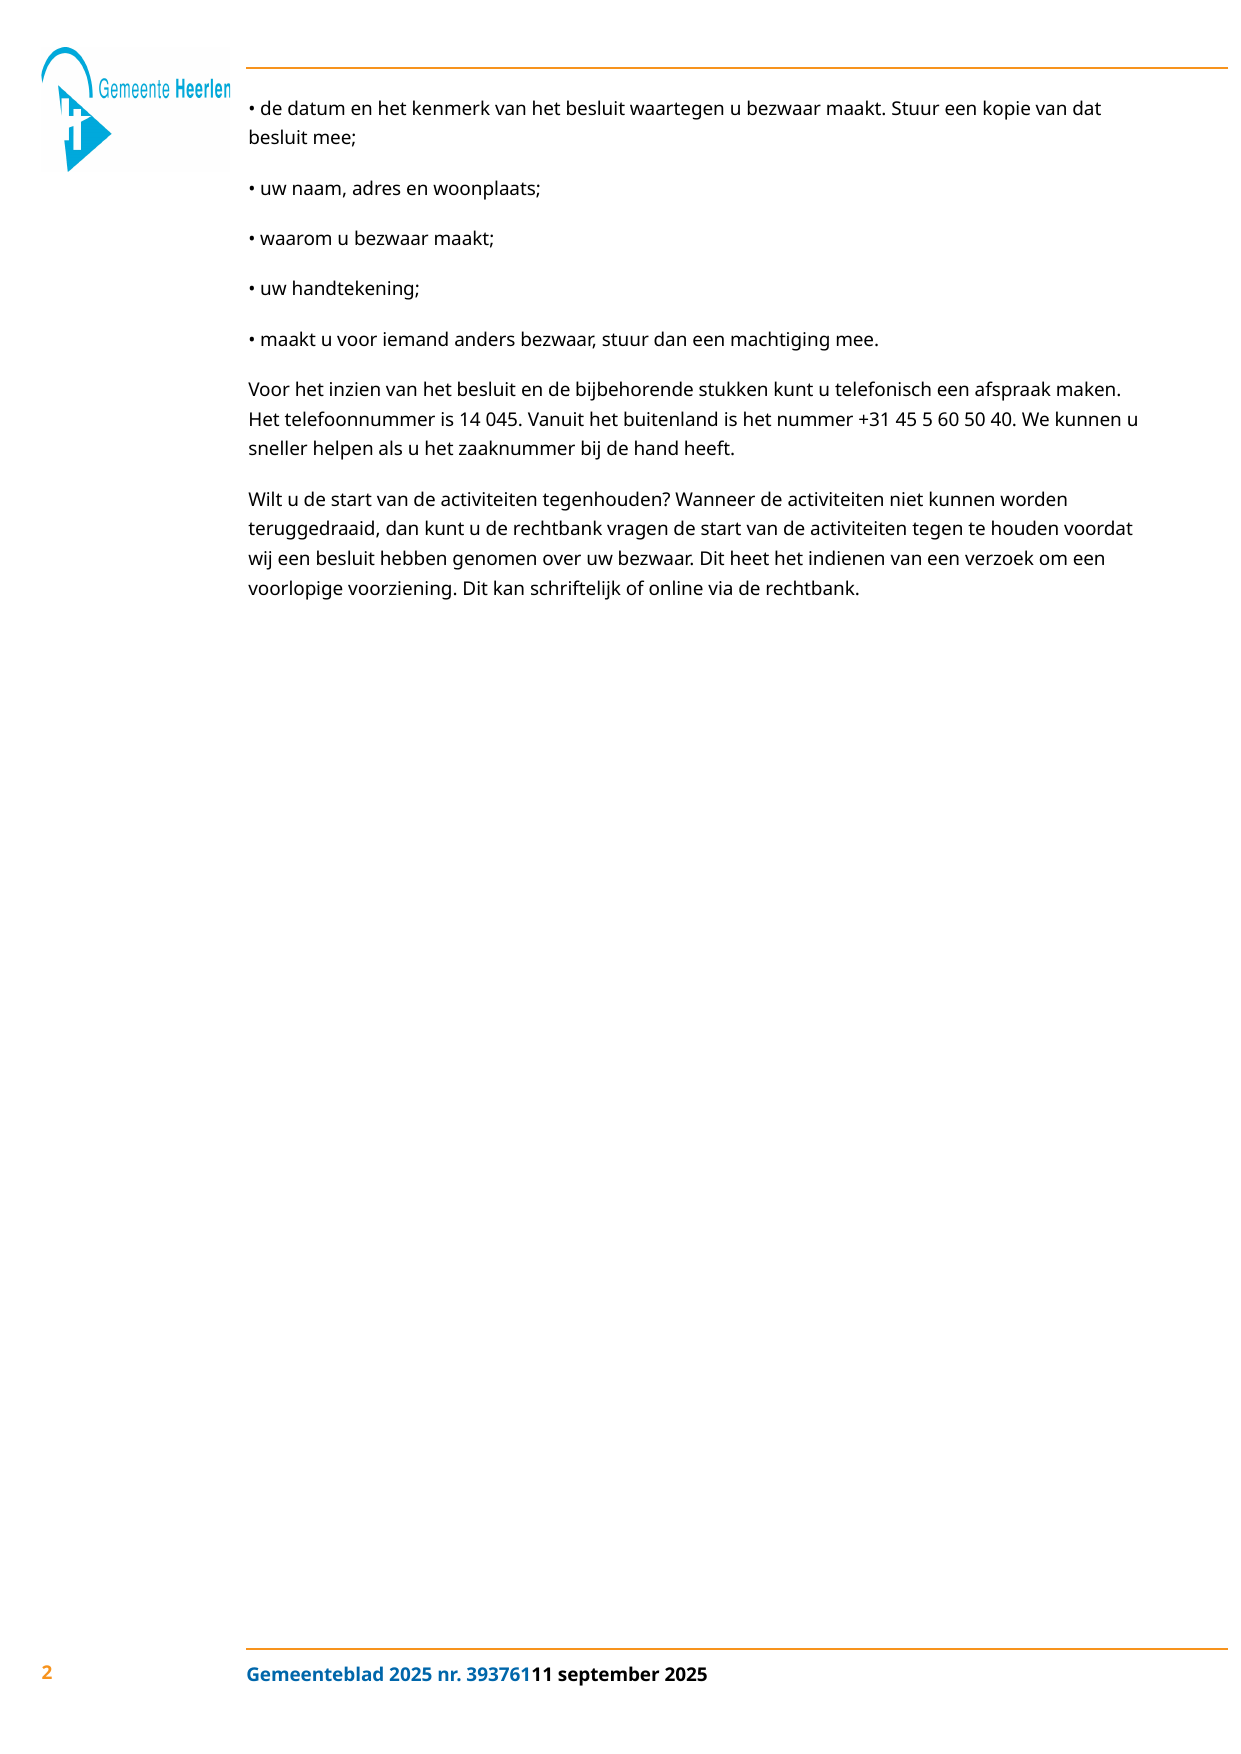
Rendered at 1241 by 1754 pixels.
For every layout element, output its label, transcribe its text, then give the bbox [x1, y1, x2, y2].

text • uw naam, adres en woonplaats; [248, 175, 1152, 201]
picture [41, 47, 231, 172]
picture [41, 47, 59, 70]
text Voor het inzien van het besluit en de bijbehorende stukken kunt u telefonisch een afspraak maken. Het telefoonnummer is 14 045. Vanuit het buitenland is het nummer +31 45 5 60 50 40. We kunnen u sneller helpen als u het zaaknummer bij de hand heeft. [248, 376, 1152, 461]
text Wilt u de start van de activiteiten tegenhouden? Wanneer de activiteiten niet kunnen worden teruggedraaid, dan kunt u de rechtbank vragen de start van de activiteiten tegen te houden voordat wij een besluit hebben genomen over uw bezwaar. Dit heet het indienen van een verzoek om een voorlopige voorziening. Dit kan schriftelijk of online via de rechtbank. [248, 486, 1152, 601]
text • maakt u voor iemand anders bezwaar, stuur dan een machtiging mee. [248, 326, 1152, 352]
text • de datum en het kenmerk van het besluit waartegen u bezwaar maakt. Stuur een kopie van dat besluit mee; [248, 95, 1152, 150]
text • waarom u bezwaar maakt; [248, 225, 1152, 251]
text • uw handtekening; [248, 276, 1152, 301]
